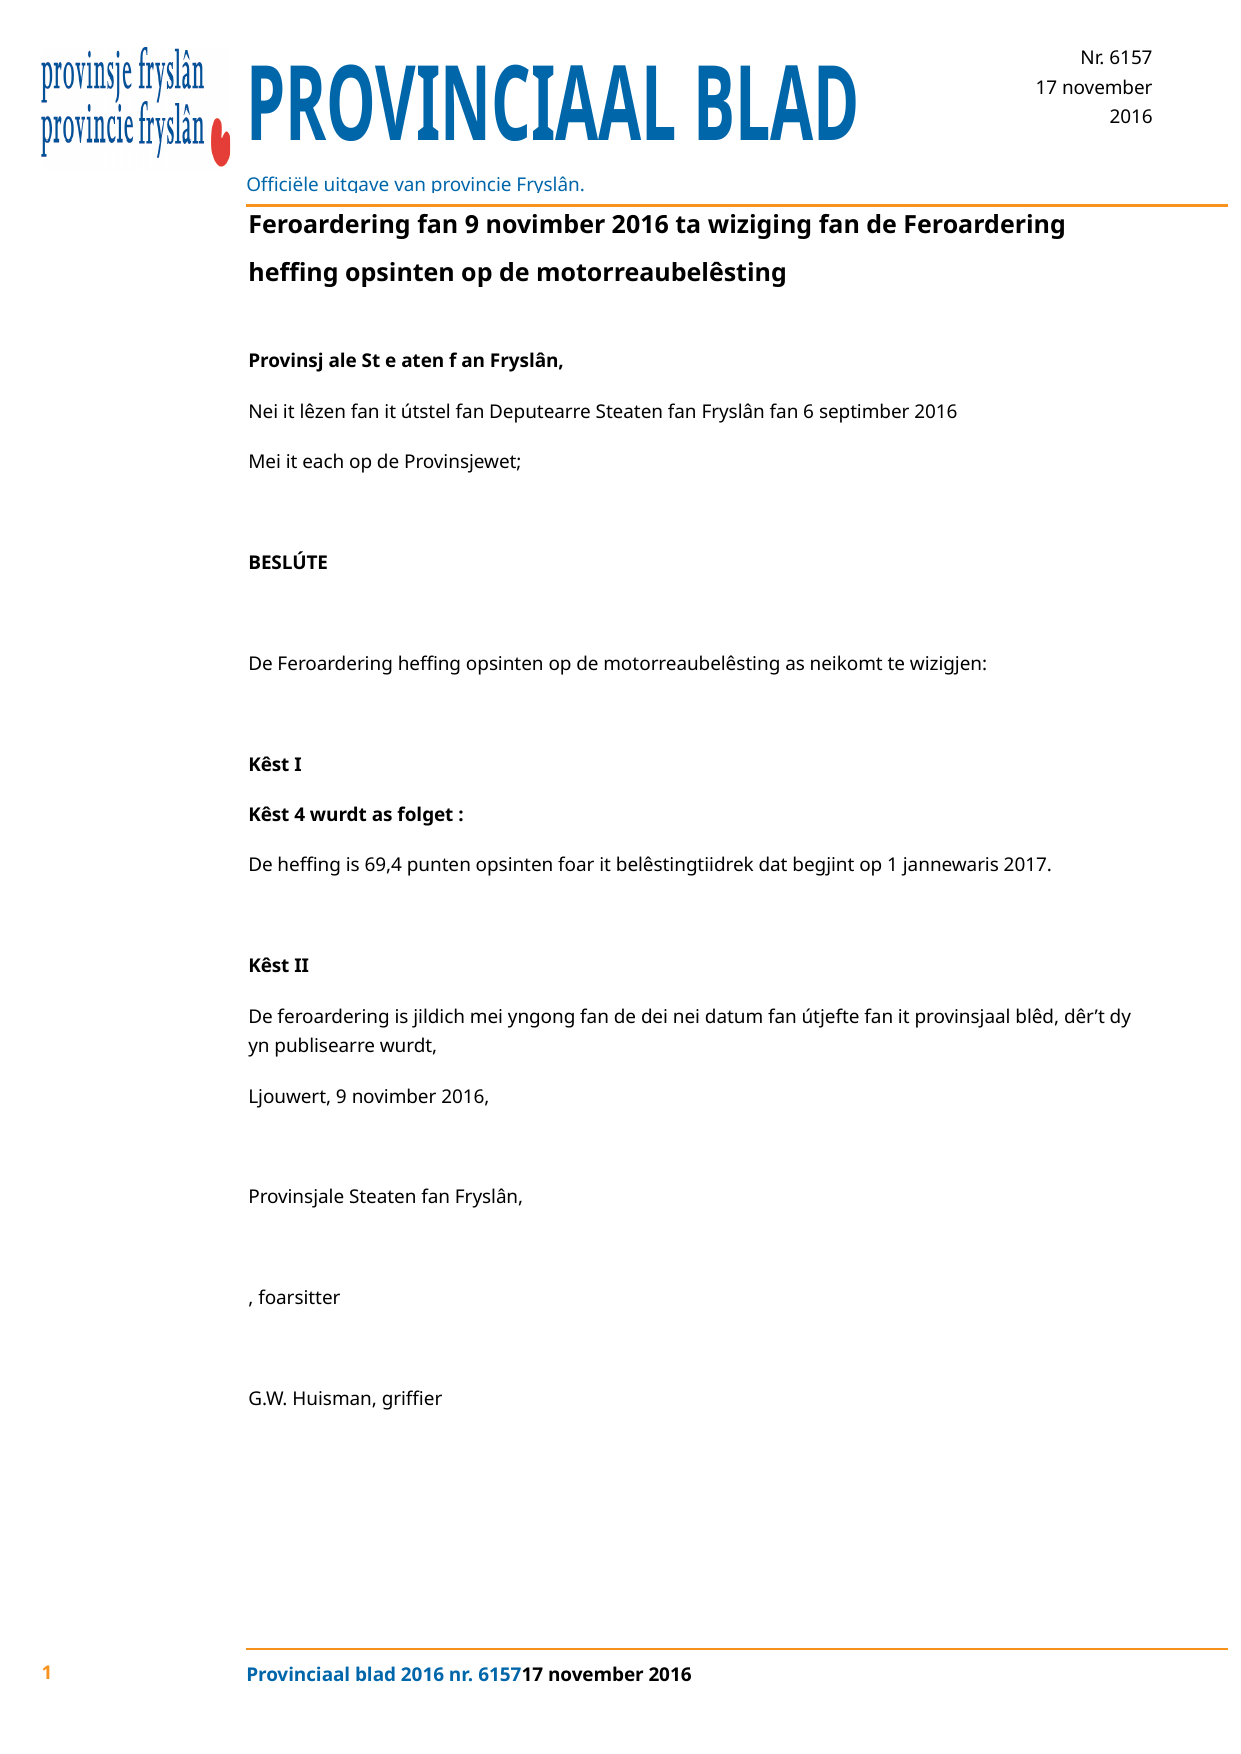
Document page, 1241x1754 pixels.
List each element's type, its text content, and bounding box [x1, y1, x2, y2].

text BESLÚTE [248, 549, 1152, 575]
text Ljouwert, 9 novimber 2016, [248, 1083, 1152, 1109]
picture [41, 47, 231, 172]
text , foarsitter [248, 1284, 1152, 1310]
text De Feroardering heffing opsinten op de motorreaubelêsting as neikomt te wizigjen: [248, 650, 1152, 676]
text Kêst I [248, 751, 1152, 777]
text De heffing is 69,4 punten opsinten foar it belêstingtiidrek dat begjint op 1 jannewaris 2017. [248, 852, 1152, 877]
text Feroardering fan 9 novimber 2016 ta wiziging fan de Feroardering heffing opsinten op de motorreaubelêsting [248, 207, 1152, 288]
text Mei it each op de Provinsjewet; [248, 448, 1152, 474]
text G.W. Huisman, griffier [248, 1385, 1152, 1411]
text Provinsj ale St e aten f an Fryslân, [248, 347, 1152, 373]
text Kêst II [248, 952, 1152, 978]
text De feroardering is jildich mei yngong fan de dei nei datum fan útjefte fan it provinsjaal blêd, dêr’t dy yn publisearre wurdt, [248, 1003, 1152, 1058]
text Kêst 4 wurdt as folget : [248, 801, 1152, 827]
text Nei it lêzen fan it útstel fan Deputearre Steaten fan Fryslân fan 6 septimber 2016 [248, 398, 1152, 424]
text Provinsjale Steaten fan Fryslân, [248, 1184, 1152, 1209]
